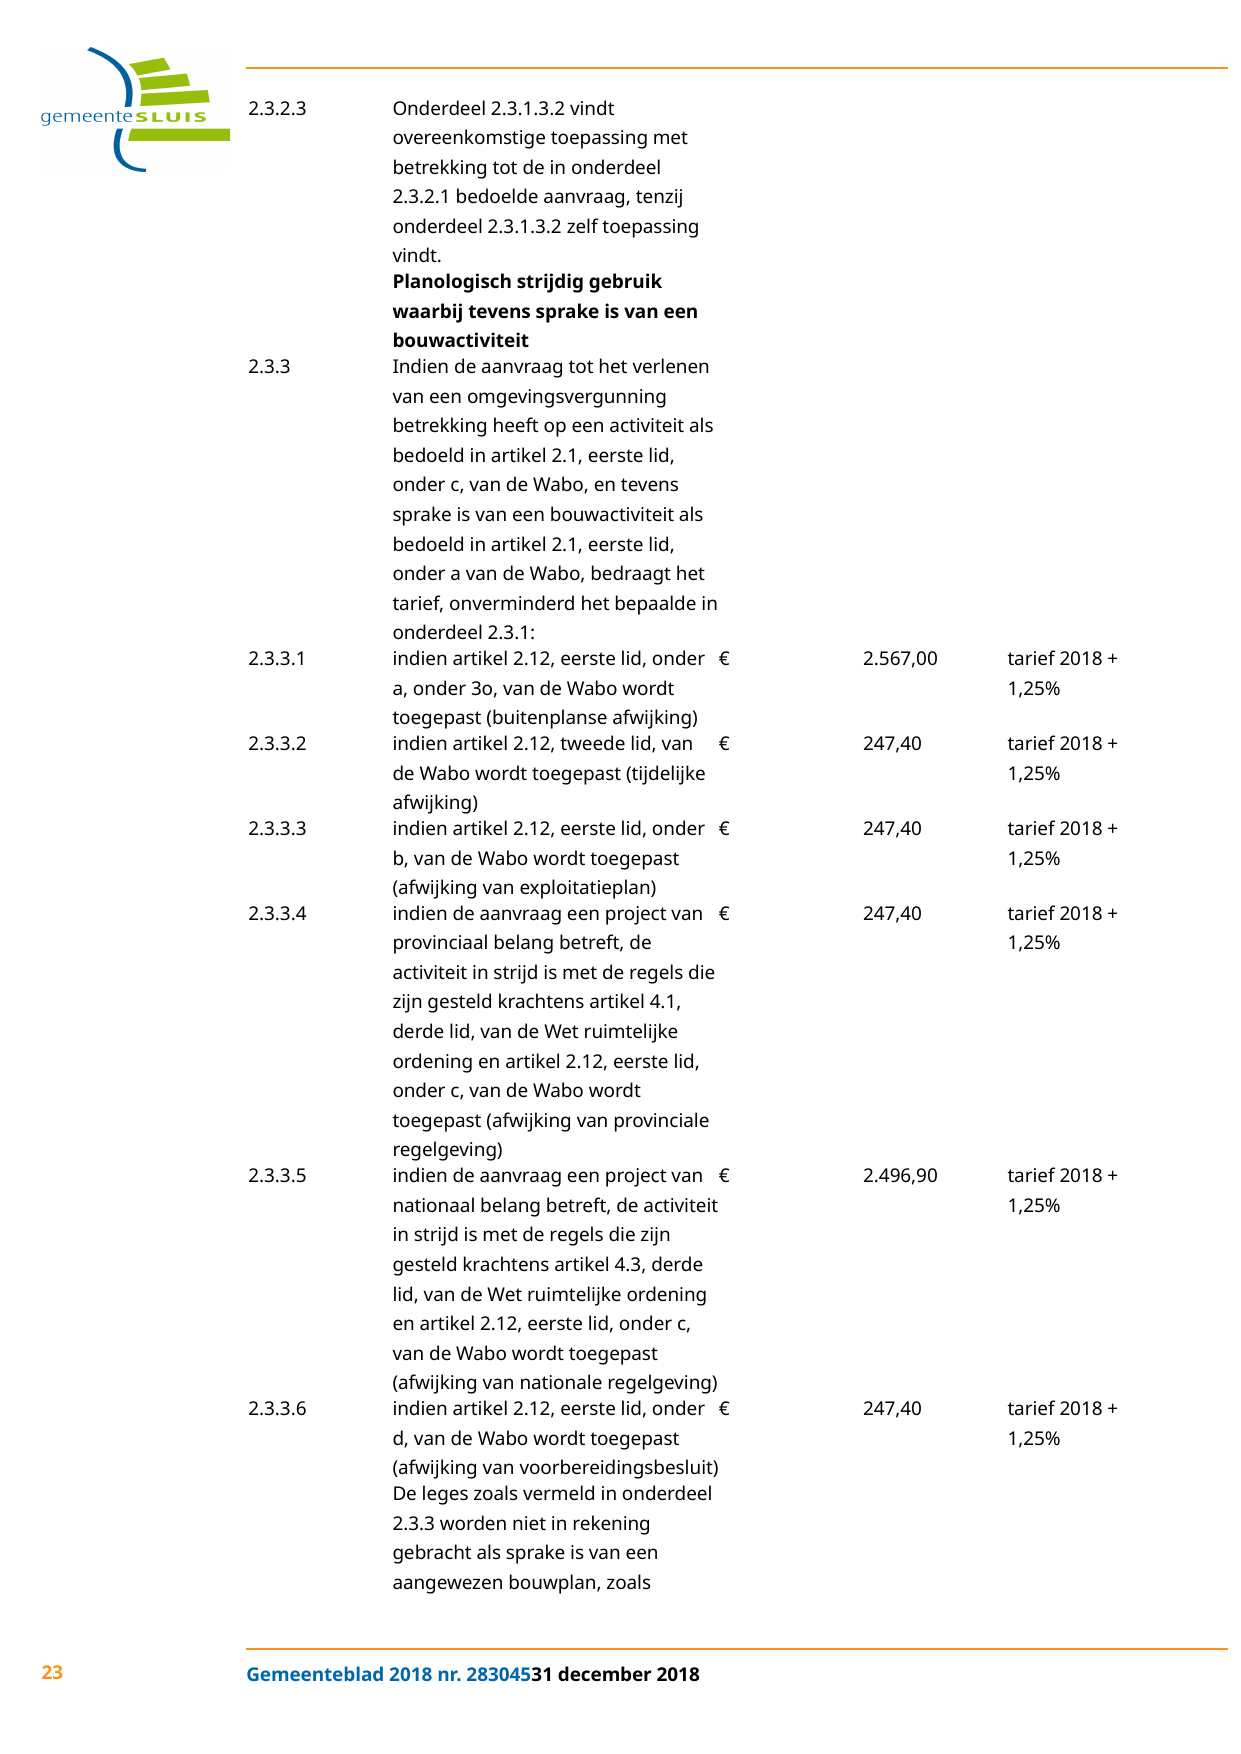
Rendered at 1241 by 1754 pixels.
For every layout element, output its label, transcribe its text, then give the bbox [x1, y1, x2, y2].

table_cell 2.3.3 [248, 353, 392, 645]
table_cell 2.496,90 [863, 1163, 1007, 1395]
table_cell 2.3.3.1 [248, 645, 392, 730]
table_cell indien artikel 2.12, eerste lid, onder b, van de Wabo wordt toegepast (afwijking van exploitatieplan) [392, 815, 719, 900]
table_cell 2.3.3.5 [248, 1163, 392, 1395]
table_cell € [719, 1395, 863, 1480]
table_cell € [719, 645, 863, 730]
table_cell [1007, 269, 1152, 353]
table_cell De leges zoals vermeld in onderdeel 2.3.3 worden niet in rekening gebracht als sprake is van een aangewezen bouwplan, zoals [392, 1480, 719, 1594]
table_cell [719, 95, 863, 268]
table_cell 247,40 [863, 730, 1007, 815]
table_cell Onderdeel 2.3.1.3.2 vindt overeenkomstige toepassing met betrekking tot de in onderdeel 2.3.2.1 bedoelde aanvraag, tenzij onderdeel 2.3.1.3.2 zelf toepassing vindt. [392, 95, 719, 268]
table_cell [863, 95, 1007, 268]
table_cell 247,40 [863, 900, 1007, 1162]
table_cell [863, 1480, 1007, 1594]
table_cell 247,40 [863, 815, 1007, 900]
table_cell 2.3.3.4 [248, 900, 392, 1162]
table_cell € [719, 900, 863, 1162]
table_cell tarief 2018 + 1,25% [1007, 1163, 1152, 1395]
table_cell [1007, 353, 1152, 645]
table_cell 2.3.3.3 [248, 815, 392, 900]
table_cell tarief 2018 + 1,25% [1007, 1395, 1152, 1480]
table_cell 2.3.2.3 [248, 95, 392, 268]
table_cell [1007, 1480, 1152, 1594]
table_cell [248, 1480, 392, 1594]
table_cell € [719, 1163, 863, 1395]
table_cell tarief 2018 + 1,25% [1007, 815, 1152, 900]
table_cell [719, 269, 863, 353]
table_cell 2.567,00 [863, 645, 1007, 730]
table_cell [863, 269, 1007, 353]
table_cell [248, 269, 392, 353]
table_cell [1007, 95, 1152, 268]
table_cell indien artikel 2.12, eerste lid, onder d, van de Wabo wordt toegepast (afwijking van voorbereidingsbesluit) [392, 1395, 719, 1480]
table_cell [719, 353, 863, 645]
table_cell € [719, 815, 863, 900]
table_cell 2.3.3.2 [248, 730, 392, 815]
table_cell indien de aanvraag een project van nationaal belang betreft, de activiteit in strijd is met de regels die zijn gesteld krachtens artikel 4.3, derde lid, van de Wet ruimtelijke ordening en artikel 2.12, eerste lid, onder c, van de Wabo wordt toegepast (afwijking van nationale regelgeving) [392, 1163, 719, 1395]
table_cell [719, 1480, 863, 1594]
table_cell indien de aanvraag een project van provinciaal belang betreft, de activiteit in strijd is met de regels die zijn gesteld krachtens artikel 4.1, derde lid, van de Wet ruimtelijke ordening en artikel 2.12, eerste lid, onder c, van de Wabo wordt toegepast (afwijking van provinciale regelgeving) [392, 900, 719, 1162]
picture [41, 47, 231, 172]
table_cell Indien de aanvraag tot het verlenen van een omgevingsvergunning betrekking heeft op een activiteit als bedoeld in artikel 2.1, eerste lid, onder c, van de Wabo, en tevens sprake is van een bouwactiviteit als bedoeld in artikel 2.1, eerste lid, onder a van de Wabo, bedraagt het tarief, onverminderd het bepaalde in onderdeel 2.3.1: [392, 353, 719, 645]
table_cell € [719, 730, 863, 815]
table_cell tarief 2018 + 1,25% [1007, 645, 1152, 730]
table_cell tarief 2018 + 1,25% [1007, 900, 1152, 1162]
table_cell 2.3.3.6 [248, 1395, 392, 1480]
table_cell Planologisch strijdig gebruik waarbij tevens sprake is van een bouwactiviteit [392, 269, 719, 353]
table_cell indien artikel 2.12, eerste lid, onder a, onder 3o, van de Wabo wordt toegepast (buitenplanse afwijking) [392, 645, 719, 730]
table_cell 247,40 [863, 1395, 1007, 1480]
table_cell indien artikel 2.12, tweede lid, van de Wabo wordt toegepast (tijdelijke afwijking) [392, 730, 719, 815]
table_cell [863, 353, 1007, 645]
table_cell tarief 2018 + 1,25% [1007, 730, 1152, 815]
